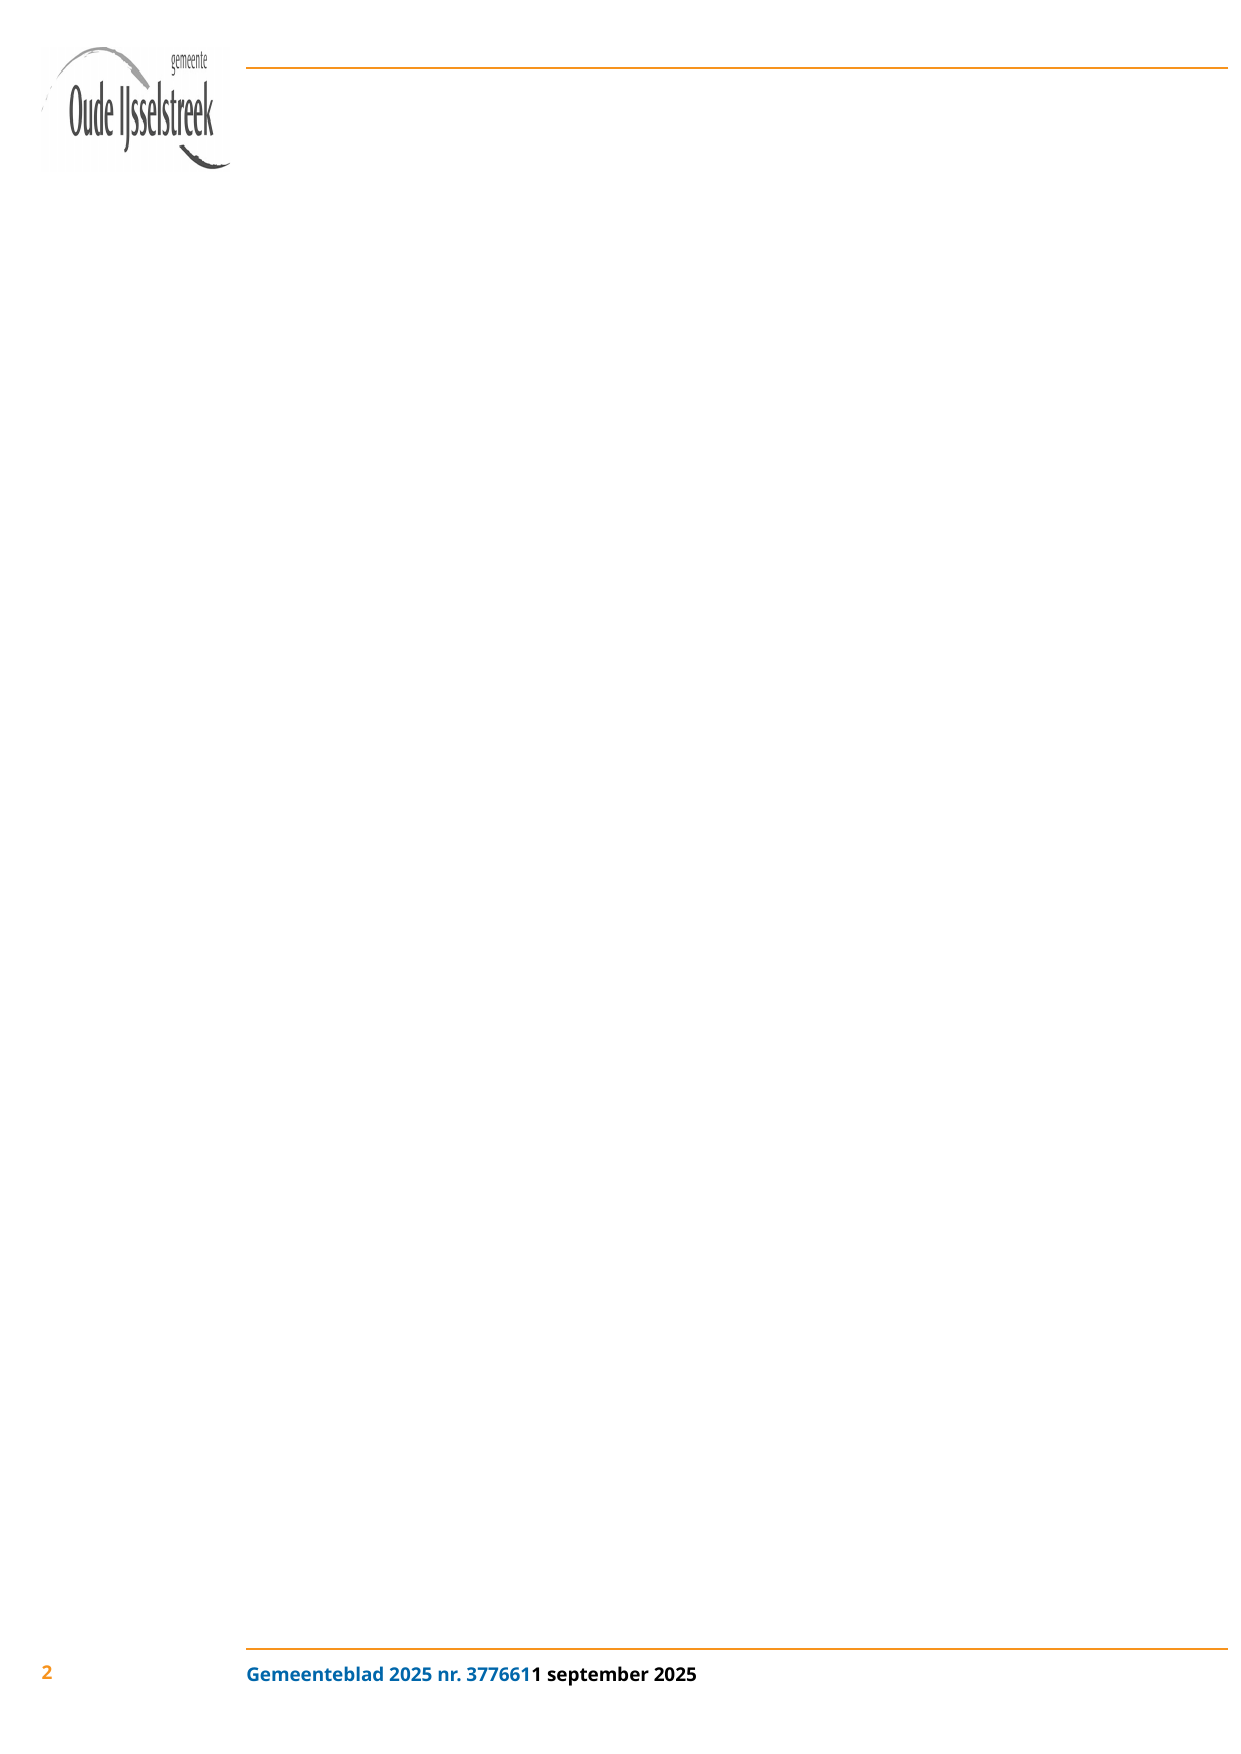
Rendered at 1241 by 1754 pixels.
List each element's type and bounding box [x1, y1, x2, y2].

picture [41, 47, 231, 172]
